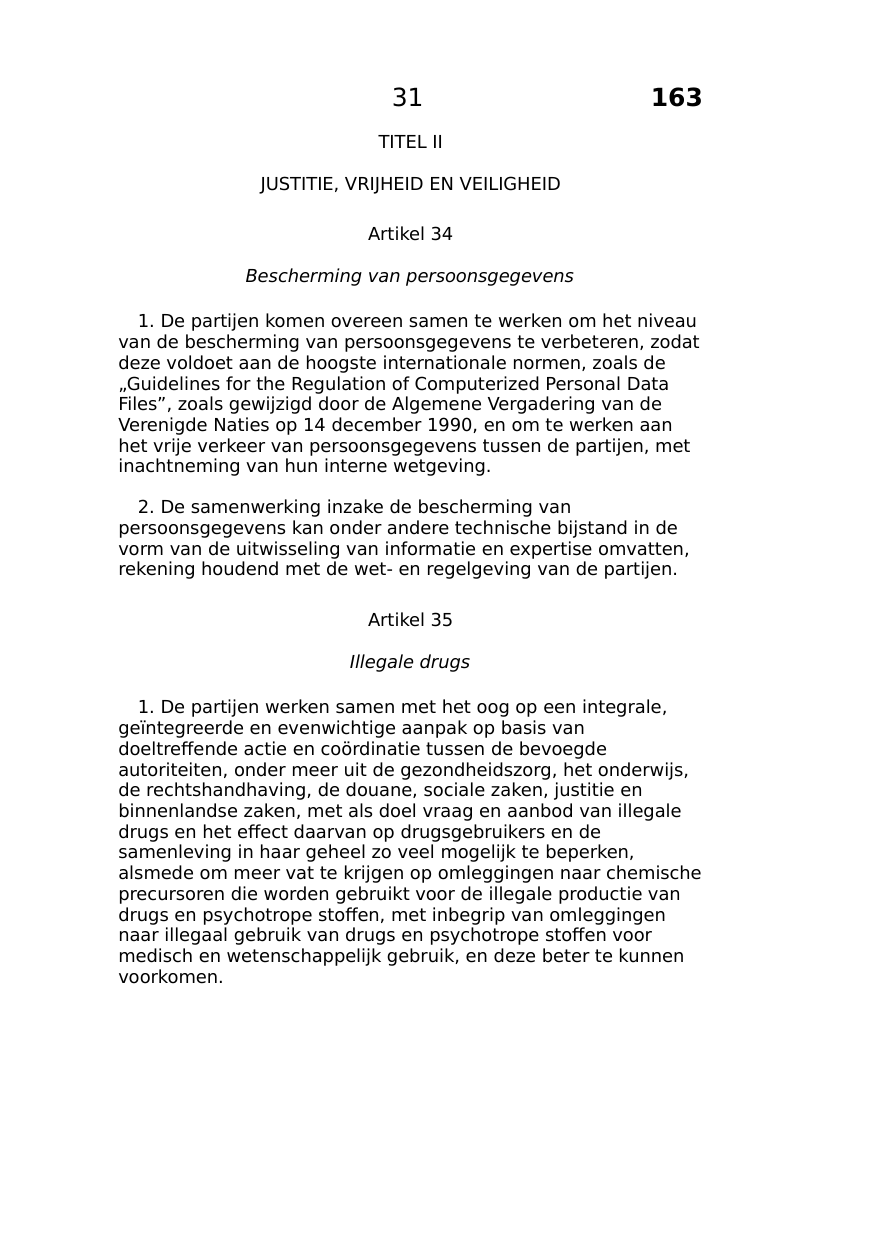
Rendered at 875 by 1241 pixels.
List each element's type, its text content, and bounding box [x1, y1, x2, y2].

subtitle Artikel 34 Bescherming van persoonsgegevens [118, 224, 703, 286]
subtitle Artikel 35 Illegale drugs [118, 610, 703, 672]
text 1. De partijen werken samen met het oog op een integrale, geïntegreerde en evenwichtige aanpak op basis van doeltreffende actie en coördinatie tussen de bevoegde autoriteiten, onder meer uit de gezondheidszorg, het onderwijs, de rechtshandhaving, de douane, sociale zaken, justitie en binnenlandse zaken, met als doel vraag en aanbod van illegale drugs en het effect daarvan op drugsgebruikers en de samenleving in haar geheel zo veel mogelijk te beperken, alsmede om meer vat te krijgen op omleggingen naar chemische precursoren die worden gebruikt voor de illegale productie van drugs en psychotrope stoffen, met inbegrip van omleggingen naar illegaal gebruik van drugs en psychotrope stoffen voor medisch en wetenschappelijk gebruik, en deze beter te kunnen voorkomen. [118, 697, 703, 987]
text 2. De samenwerking inzake de bescherming van persoonsgegevens kan onder andere technische bijstand in de vorm van de uitwisseling van informatie en expertise omvatten, rekening houdend met de wet- en regelgeving van de partijen. [118, 497, 703, 580]
text 1. De partijen komen overeen samen te werken om het niveau van de bescherming van persoonsgegevens te verbeteren, zodat deze voldoet aan de hoogste internationale normen, zoals de „Guidelines for the Regulation of Computerized Personal Data Files”, zoals gewijzigd door de Algemene Vergadering van de Verenigde Naties op 14 december 1990, en om te werken aan het vrije verkeer van persoonsgegevens tussen de partijen, met inachtneming van hun interne wetgeving. [118, 311, 703, 477]
subtitle TITEL II JUSTITIE, VRIJHEID EN VEILIGHEID [118, 132, 703, 194]
